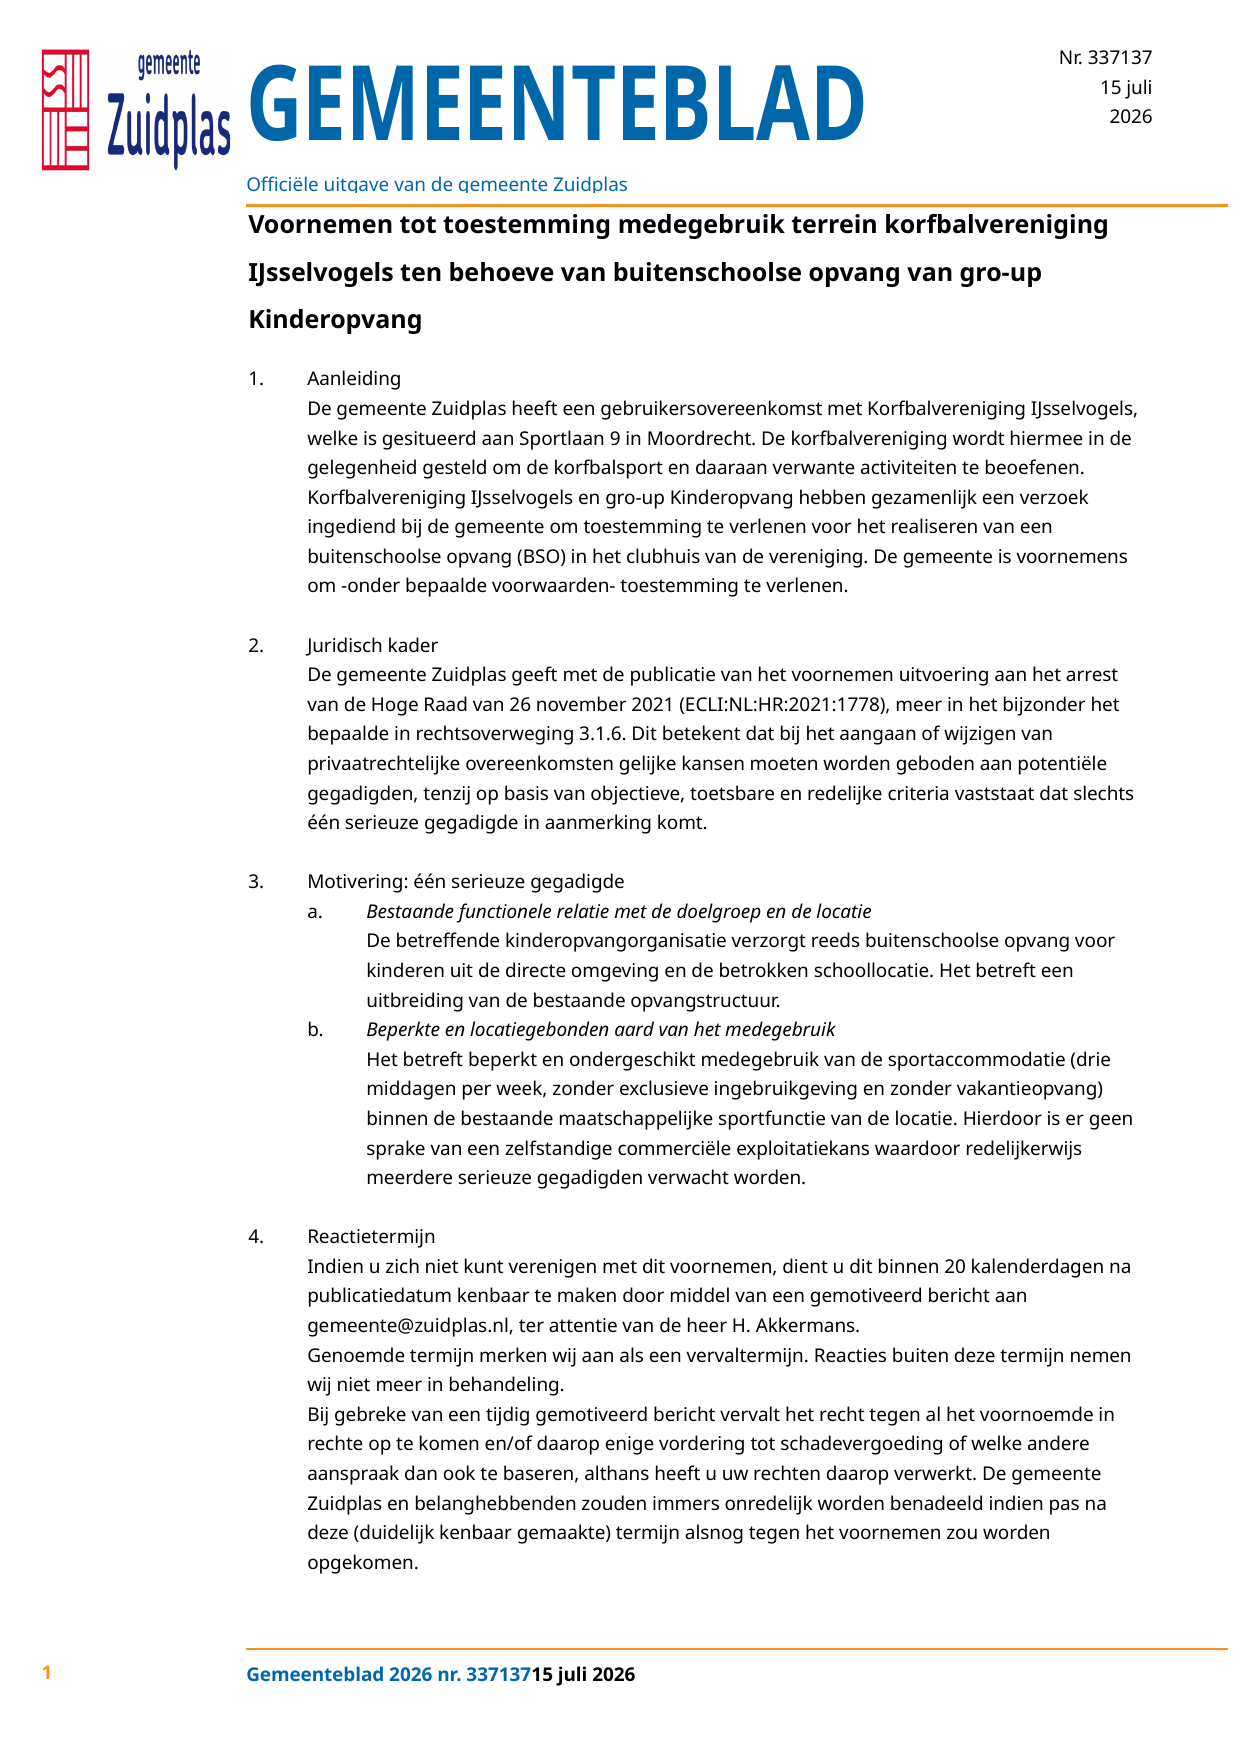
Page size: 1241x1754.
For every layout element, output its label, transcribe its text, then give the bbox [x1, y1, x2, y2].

list Bestaande functionele relatie met de doelgroep en de locatie [307, 898, 1152, 924]
list Indien u zich niet kunt verenigen met dit voornemen, dient u dit binnen 20 kalenderdagen na publicatiedatum kenbaar te maken door middel van een gemotiveerd bericht aan gemeente@zuidplas.nl, ter attentie van de heer H. Akkermans. [248, 1253, 1152, 1338]
text Voornemen tot toestemming medegebruik terrein korfbalvereniging IJsselvogels ten behoeve van buitenschoolse opvang van gro-up Kinderopvang [248, 207, 1152, 336]
picture [41, 47, 231, 172]
list Aanleiding [248, 366, 1152, 391]
list Motivering: één serieuze gegadigde [248, 868, 1152, 894]
list Bij gebreke van een tijdig gemotiveerd bericht vervalt het recht tegen al het voornoemde in rechte op te komen en/of daarop enige vordering tot schadevergoeding of welke andere aanspraak dan ook te baseren, althans heeft u uw rechten daarop verwerkt. De gemeente Zuidplas en belanghebbenden zouden immers onredelijk worden benadeeld indien pas na deze (duidelijk kenbaar gemaakte) termijn alsnog tegen het voornemen zou worden opgekomen. [248, 1401, 1152, 1574]
list Juridisch kader [248, 632, 1152, 657]
list De gemeente Zuidplas heeft een gebruikersovereenkomst met Korfbalvereniging IJsselvogels, welke is gesitueerd aan Sportlaan 9 in Moordrecht. De korfbalvereniging wordt hiermee in de gelegenheid gesteld om de korfbalsport en daaraan verwante activiteiten te beoefenen. Korfbalvereniging IJsselvogels en gro-up Kinderopvang hebben gezamenlijk een verzoek ingediend bij de gemeente om toestemming te verlenen voor het realiseren van een buitenschoolse opvang (BSO) in het clubhuis van de vereniging. De gemeente is voornemens om -onder bepaalde voorwaarden- toestemming te verlenen. [248, 395, 1152, 598]
list Het betreft beperkt en ondergeschikt medegebruik van de sportaccommodatie (drie middagen per week, zonder exclusieve ingebruikgeving en zonder vakantieopvang) binnen de bestaande maatschappelijke sportfunctie van de locatie. Hierdoor is er geen sprake van een zelfstandige commerciële exploitatiekans waardoor redelijkerwijs meerdere serieuze gegadigden verwacht worden. [307, 1046, 1152, 1190]
list De betreffende kinderopvangorganisatie verzorgt reeds buitenschoolse opvang voor kinderen uit de directe omgeving en de betrokken schoollocatie. Het betreft een uitbreiding van de bestaande opvangstructuur. [307, 928, 1152, 1012]
list Reactietermijn [248, 1223, 1152, 1249]
list Genoemde termijn merken wij aan als een vervaltermijn. Reacties buiten deze termijn nemen wij niet meer in behandeling. [248, 1342, 1152, 1397]
list De gemeente Zuidplas geeft met de publicatie van het voornemen uitvoering aan het arrest van de Hoge Raad van 26 november 2021 (ECLI:NL:HR:2021:1778), meer in het bijzonder het bepaalde in rechtsoverweging 3.1.6. Dit betekent dat bij het aangaan of wijzigen van privaatrechtelijke overeenkomsten gelijke kansen moeten worden geboden aan potentiële gegadigden, tenzij op basis van objectieve, toetsbare en redelijke criteria vaststaat dat slechts één serieuze gegadigde in aanmerking komt. [248, 661, 1152, 835]
list Beperkte en locatiegebonden aard van het medegebruik [307, 1016, 1152, 1042]
